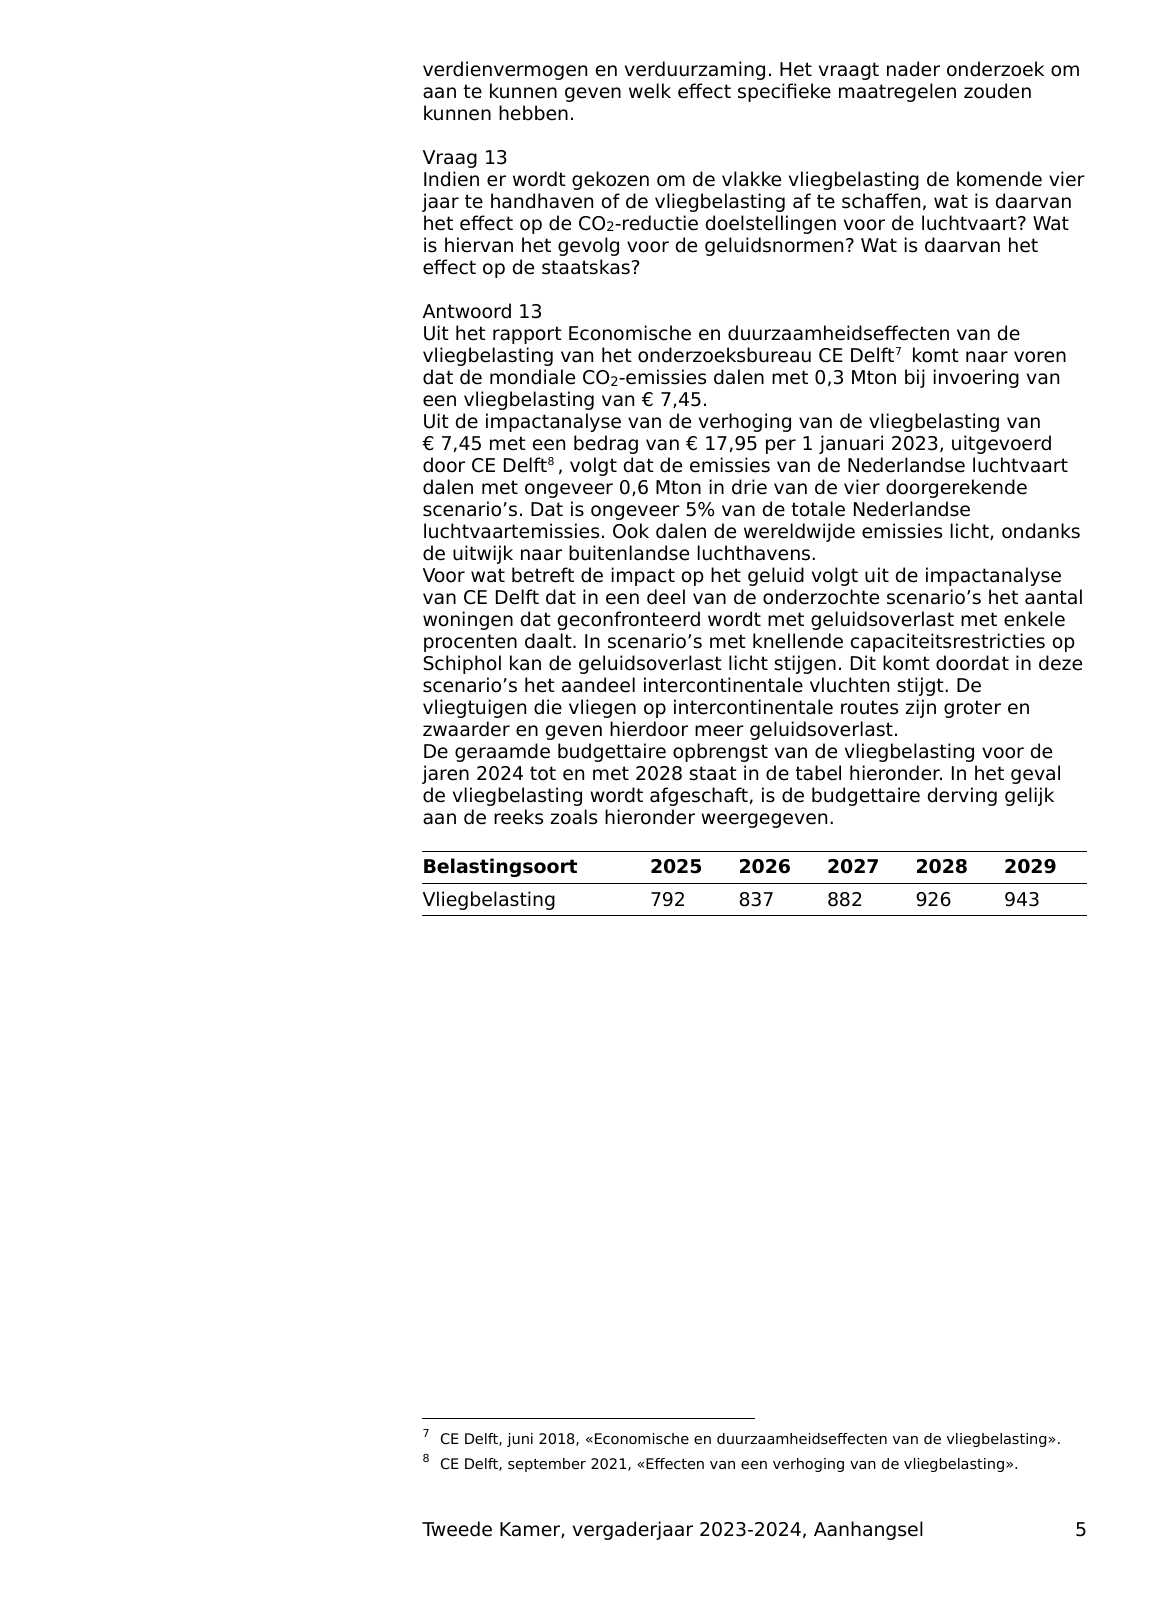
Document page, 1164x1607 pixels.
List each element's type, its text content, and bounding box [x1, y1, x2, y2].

text Uit de impactanalyse van de verhoging van de vliegbelasting van € 7,45 met een bedrag van € 17,95 per 1 januari 2023, uitgevoerd door CE Delft, volgt dat de emissies van de Nederlandse luchtvaart dalen met ongeveer 0,6 Mton in drie van de vier doorgerekende scenario’s. Dat is ongeveer 5% van de totale Nederlandse luchtvaartemissies. Ook dalen de wereldwijde emissies licht, ondanks de uitwijk naar buitenlandse luchthavens. [422, 411, 1087, 565]
table_cell 882 [821, 884, 909, 915]
table_cell 837 [732, 884, 821, 915]
table_header 2027 [821, 852, 909, 883]
text Antwoord 13 [422, 301, 1087, 323]
table_header 2029 [998, 852, 1087, 883]
table_cell 943 [998, 884, 1087, 915]
text verdienvermogen en verduurzaming. Het vraagt nader onderzoek om aan te kunnen geven welk effect specifieke maatregelen zouden kunnen hebben. [422, 59, 1087, 125]
table_header 2028 [910, 852, 998, 883]
text Uit het rapport Economische en duurzaamheidseffecten van de vliegbelasting van het onderzoeksbureau CE Delft komt naar voren dat de mondiale CO2-emissies dalen met 0,3 Mton bij invoering van een vliegbelasting van € 7,45. [422, 323, 1087, 411]
text CE Delft, juni 2018, «Economische en duurzaamheidseffecten van de vliegbelasting». [422, 1427, 1087, 1449]
text Voor wat betreft de impact op het geluid volgt uit de impactanalyse van CE Delft dat in een deel van de onderzochte scenario’s het aantal woningen dat geconfronteerd wordt met geluidsoverlast met enkele procenten daalt. In scenario’s met knellende capaciteitsrestricties op Schiphol kan de geluidsoverlast licht stijgen. Dit komt doordat in deze scenario’s het aandeel intercontinentale vluchten stijgt. De vliegtuigen die vliegen op intercontinentale routes zijn groter en zwaarder en geven hierdoor meer geluidsoverlast. [422, 565, 1087, 741]
table_header Belastingsoort [422, 852, 644, 883]
table_cell Vliegbelasting [422, 884, 644, 915]
table_cell 792 [644, 884, 732, 915]
text Indien er wordt gekozen om de vlakke vliegbelasting de komende vier jaar te handhaven of de vliegbelasting af te schaffen, wat is daarvan het effect op de CO2-reductie doelstellingen voor de luchtvaart? Wat is hiervan het gevolg voor de geluidsnormen? Wat is daarvan het effect op de staatskas? [422, 169, 1087, 279]
table_header 2025 [644, 852, 732, 883]
text De geraamde budgettaire opbrengst van de vliegbelasting voor de jaren 2024 tot en met 2028 staat in de tabel hieronder. In het geval de vliegbelasting wordt afgeschaft, is de budgettaire derving gelijk aan de reeks zoals hieronder weergegeven. [422, 741, 1087, 829]
text CE Delft, september 2021, «Effecten van een verhoging van de vliegbelasting». [422, 1452, 1087, 1474]
table_header 2026 [732, 852, 821, 883]
table_cell 926 [910, 884, 998, 915]
text Vraag 13 [422, 147, 1087, 169]
